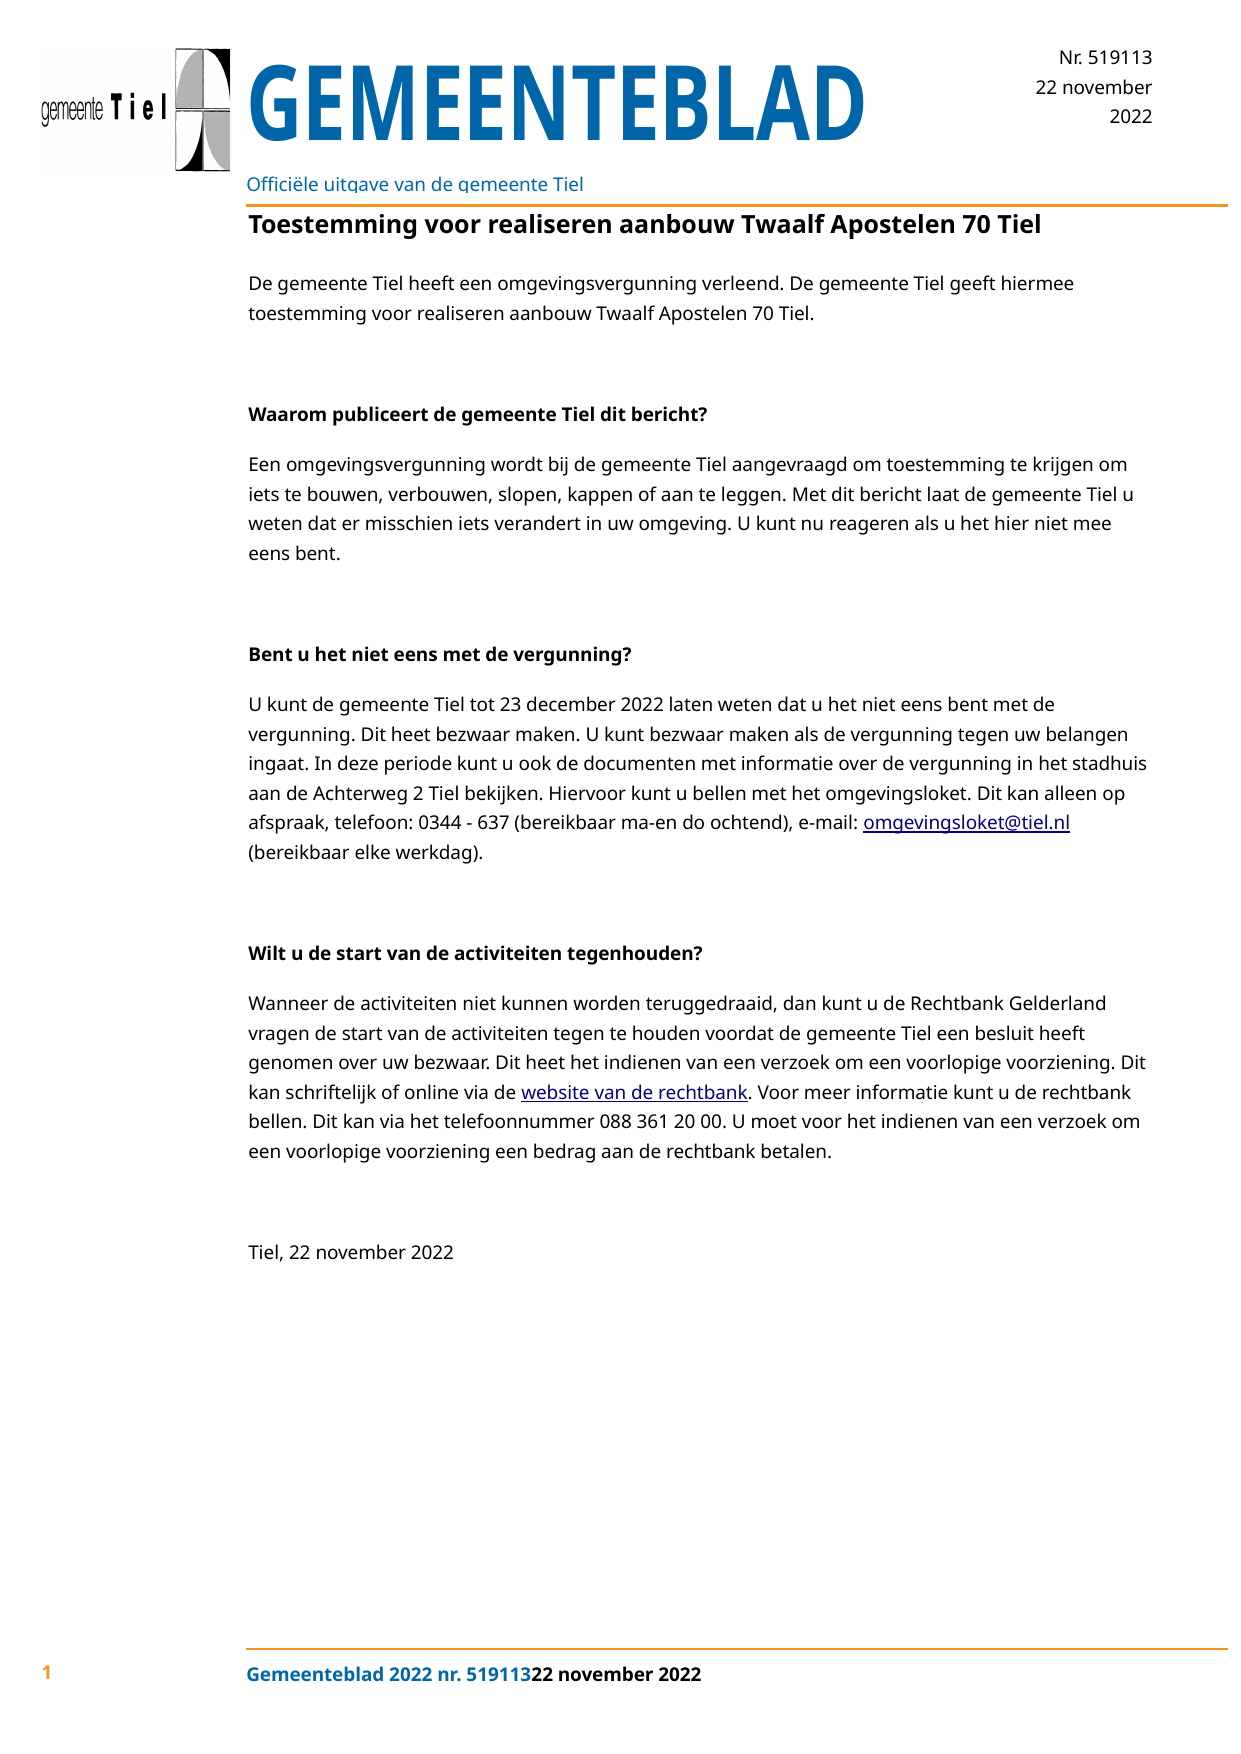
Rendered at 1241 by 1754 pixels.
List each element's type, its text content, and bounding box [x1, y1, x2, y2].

text Bent u het niet eens met de vergunning? [248, 641, 1152, 666]
text Waarom publiceert de gemeente Tiel dit bericht? [248, 401, 1152, 426]
text Tiel, 22 november 2022 [248, 1239, 1152, 1265]
text Een omgevingsvergunning wordt bij de gemeente Tiel aangevraagd om toestemming te krijgen om iets te bouwen, verbouwen, slopen, kappen of aan te leggen. Met dit bericht laat de gemeente Tiel u weten dat er misschien iets verandert in uw omgeving. U kunt nu reageren als u het hier niet mee eens bent. [248, 451, 1152, 566]
picture [41, 47, 231, 172]
text De gemeente Tiel heeft een omgevingsvergunning verleend. De gemeente Tiel geeft hiermee toestemming voor realiseren aanbouw Twaalf Apostelen 70 Tiel. [248, 270, 1152, 326]
text Wanneer de activiteiten niet kunnen worden teruggedraaid, dan kunt u de Rechtbank Gelderland vragen de start van de activiteiten tegen te houden voordat de gemeente Tiel een besluit heeft genomen over uw bezwaar. Dit heet het indienen van een verzoek om een voorlopige voorziening. Dit kan schriftelijk of online via de website van de rechtbank. Voor meer informatie kunt u de rechtbank bellen. Dit kan via het telefoonnummer 088 361 20 00. U moet voor het indienen van een verzoek om een voorlopige voorziening een bedrag aan de rechtbank betalen. [248, 990, 1152, 1164]
text U kunt de gemeente Tiel tot 23 december 2022 laten weten dat u het niet eens bent met de vergunning. Dit heet bezwaar maken. U kunt bezwaar maken als de vergunning tegen uw belangen ingaat. In deze periode kunt u ook de documenten met informatie over de vergunning in het stadhuis aan de Achterweg 2 Tiel bekijken. Hiervoor kunt u bellen met het omgevingsloket. Dit kan alleen op afspraak, telefoon: 0344 - 637 (bereikbaar ma-en do ochtend), e-mail: omgevingsloket@tiel.nl (bereikbaar elke werkdag). [248, 691, 1152, 865]
text Toestemming voor realiseren aanbouw Twaalf Apostelen 70 Tiel [248, 207, 1152, 241]
text Wilt u de start van de activiteiten tegenhouden? [248, 940, 1152, 966]
